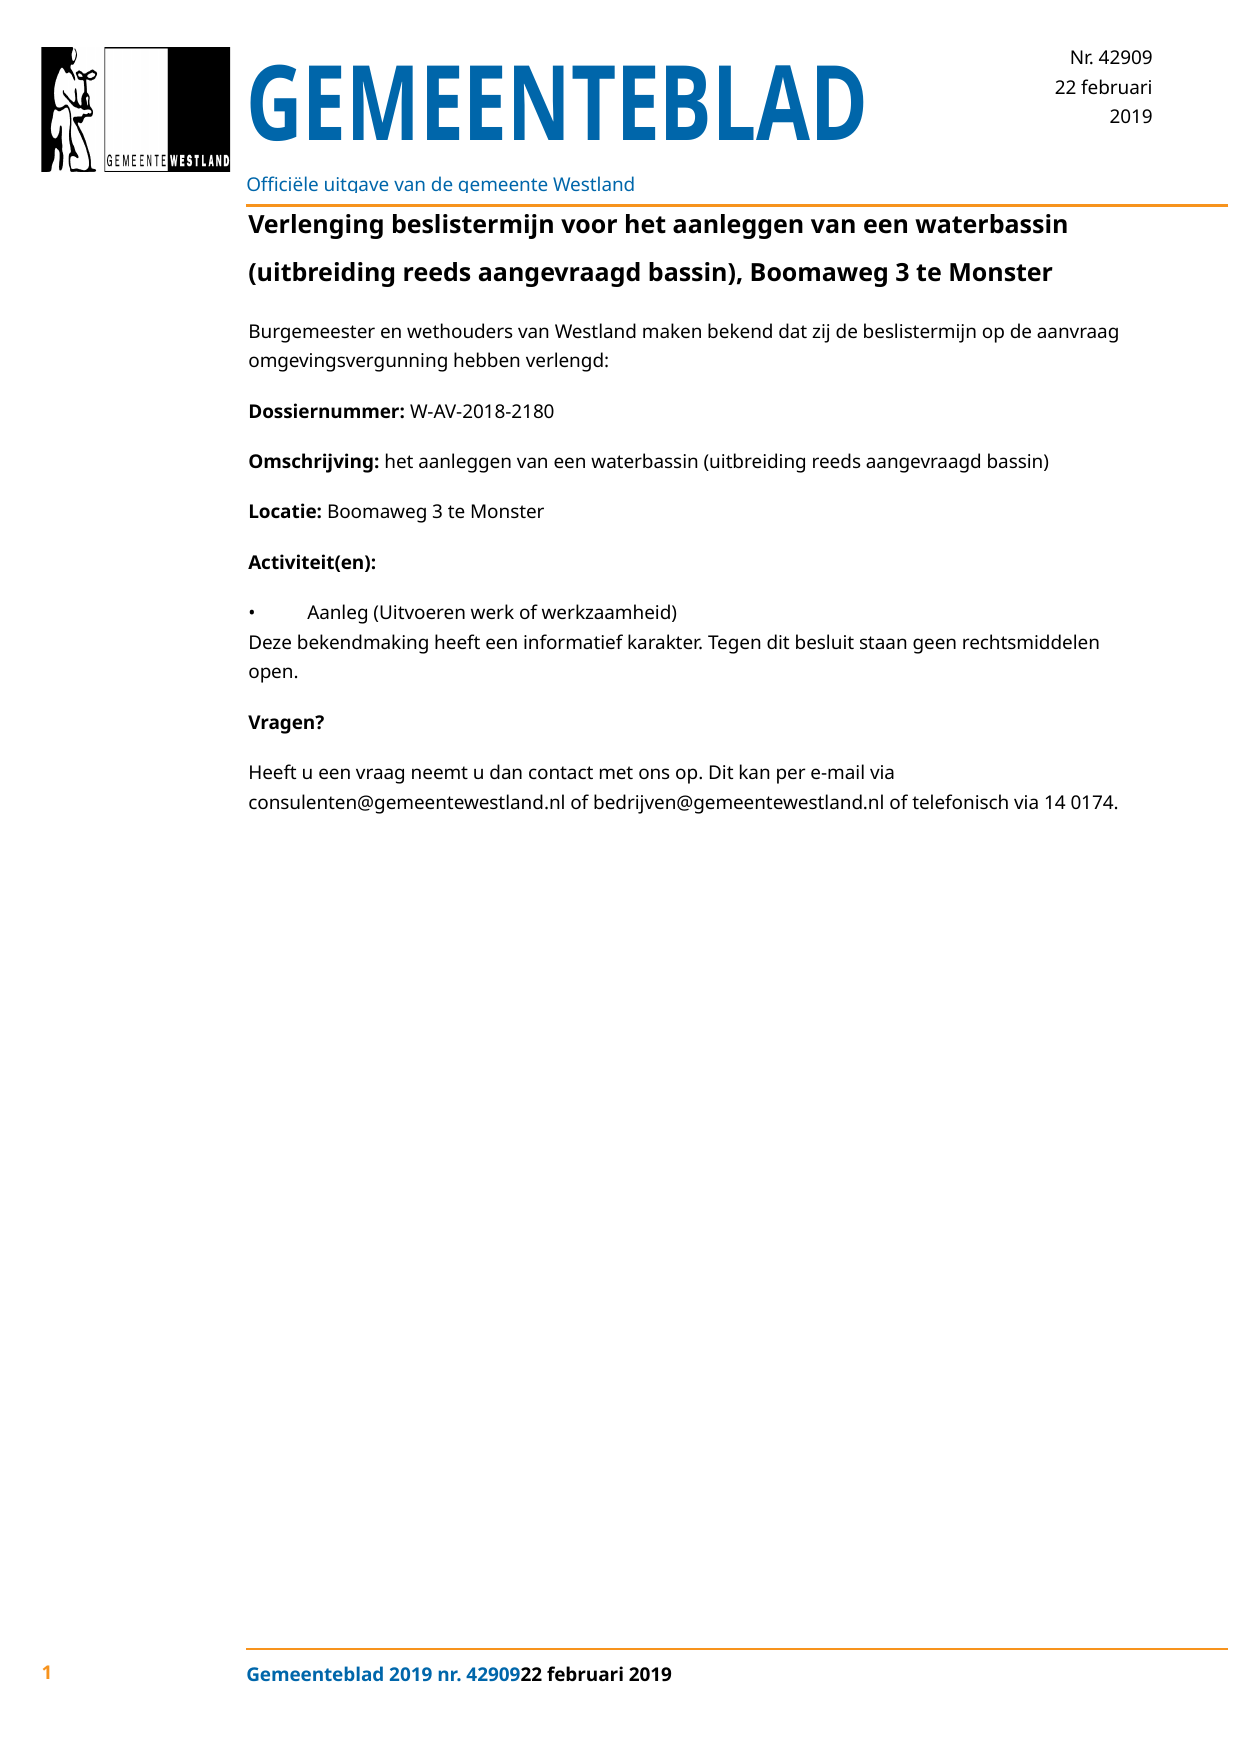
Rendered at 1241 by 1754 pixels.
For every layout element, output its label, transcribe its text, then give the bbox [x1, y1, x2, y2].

text Activiteit(en): [248, 549, 1152, 575]
text Dossiernummer: W-AV-2018-2180 [248, 398, 1152, 424]
text Heeft u een vraag neemt u dan contact met ons op. Dit kan per e-mail via consulenten@gemeentewestland.nl of bedrijven@gemeentewestland.nl of telefonisch via 14 0174. [248, 759, 1152, 815]
text Verlenging beslistermijn voor het aanleggen van een waterbassin (uitbreiding reeds aangevraagd bassin), Boomaweg 3 te Monster [248, 207, 1152, 288]
text Omschrijving: het aanleggen van een waterbassin (uitbreiding reeds aangevraagd bassin) [248, 448, 1152, 474]
text Locatie: Boomaweg 3 te Monster [248, 499, 1152, 524]
text Deze bekendmaking heeft een informatief karakter. Tegen dit besluit staan geen rechtsmiddelen open. [248, 629, 1152, 684]
text Burgemeester en wethouders van Westland maken bekend dat zij de beslistermijn op de aanvraag omgevingsvergunning hebben verlengd: [248, 318, 1152, 373]
picture [41, 47, 231, 172]
list Aanleg (Uitvoeren werk of werkzaamheid) [248, 599, 1152, 625]
text Vragen? [248, 709, 1152, 735]
